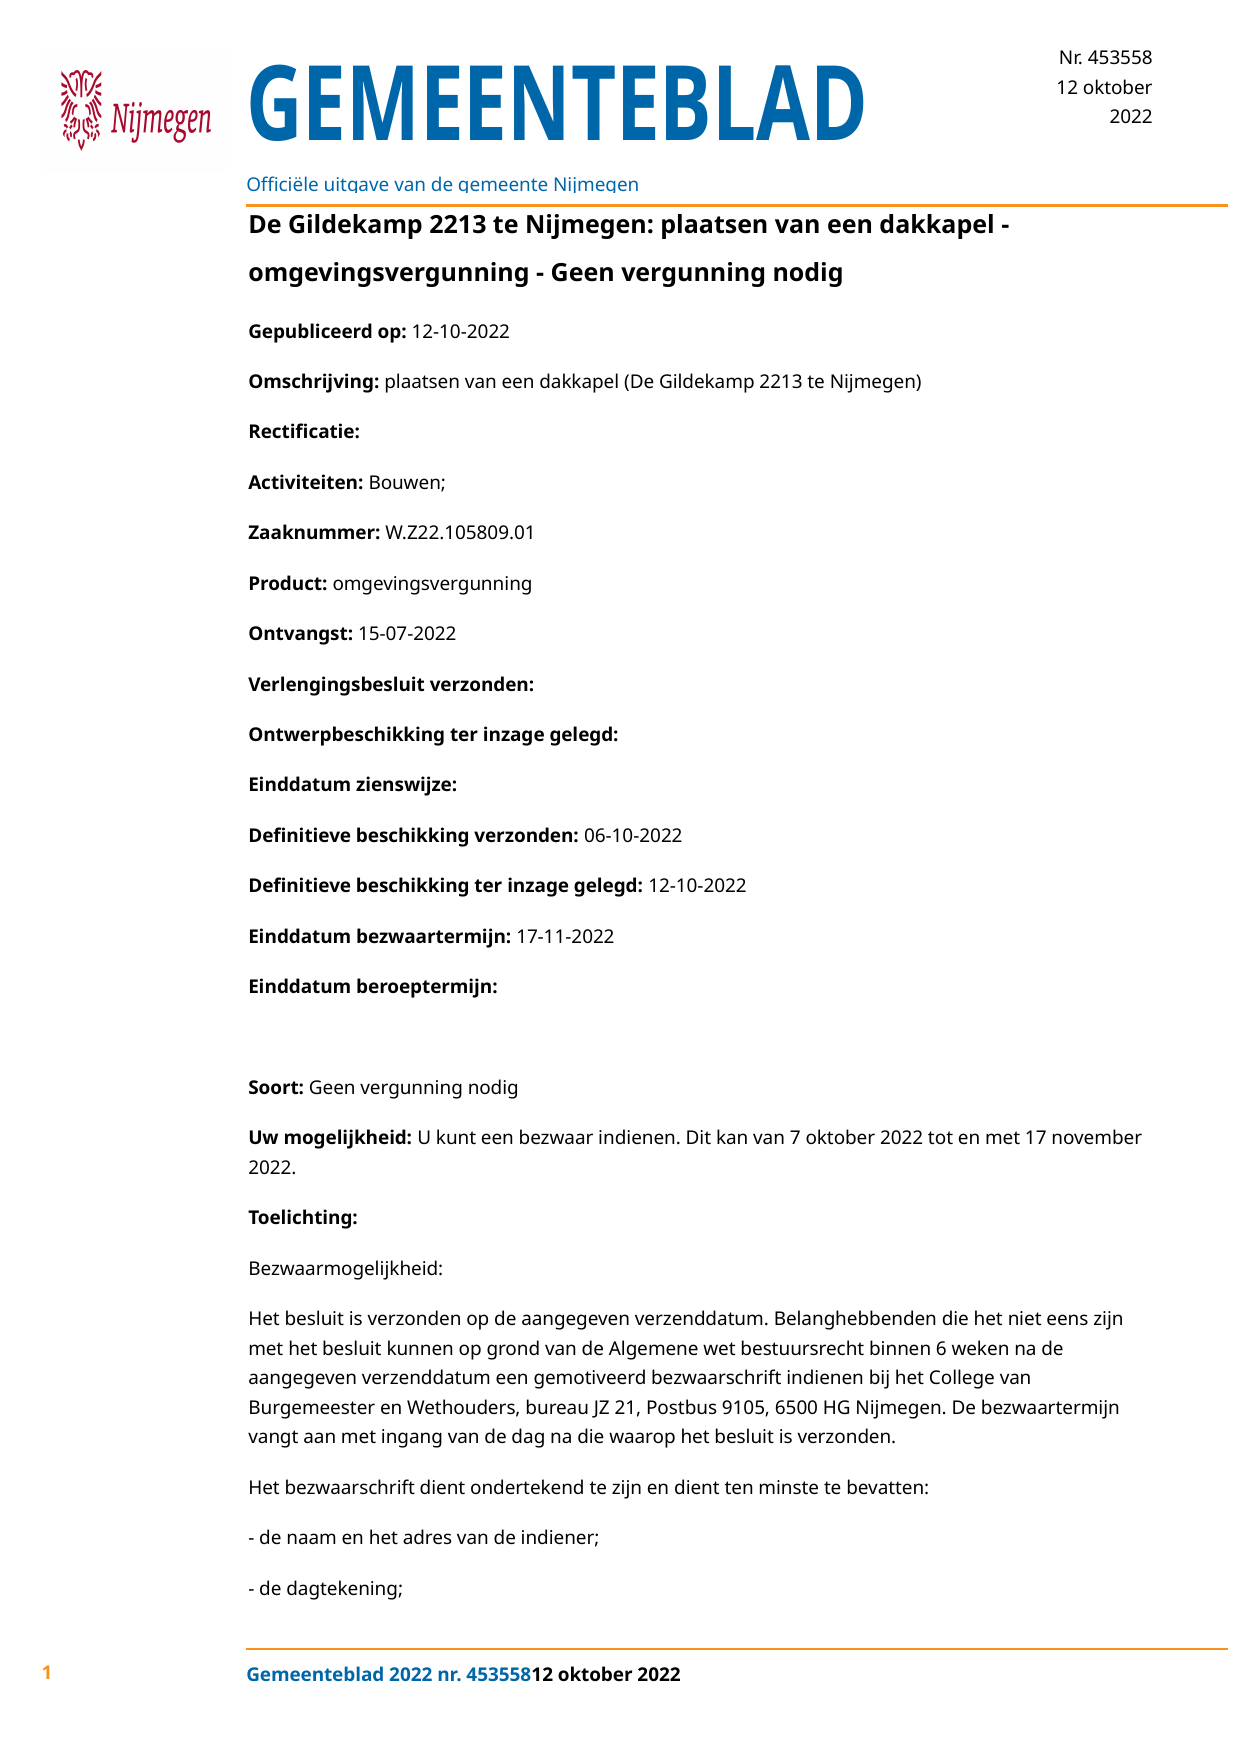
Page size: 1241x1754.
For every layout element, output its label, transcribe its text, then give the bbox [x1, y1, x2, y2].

text Het bezwaarschrift dient ondertekend te zijn en dient ten minste te bevatten: [248, 1474, 1152, 1500]
text - de dagtekening; [248, 1575, 1152, 1601]
text Zaaknummer: W.Z22.105809.01 [248, 519, 1152, 545]
text Soort: Geen vergunning nodig [248, 1074, 1152, 1100]
text Verlengingsbesluit verzonden: [248, 671, 1152, 697]
text Einddatum beroeptermijn: [248, 973, 1152, 999]
text Definitieve beschikking verzonden: 06-10-2022 [248, 822, 1152, 848]
text Einddatum bezwaartermijn: 17-11-2022 [248, 923, 1152, 949]
text Uw mogelijkheid: U kunt een bezwaar indienen. Dit kan van 7 oktober 2022 tot en met 17 november 2022. [248, 1124, 1152, 1180]
text Activiteiten: Bouwen; [248, 469, 1152, 495]
text Rectificatie: [248, 419, 1152, 444]
text Ontwerpbeschikking ter inzage gelegd: [248, 721, 1152, 747]
text Gepubliceerd op: 12-10-2022 [248, 318, 1152, 344]
text Het besluit is verzonden op de aangegeven verzenddatum. Belanghebbenden die het niet eens zijn met het besluit kunnen op grond van de Algemene wet bestuursrecht binnen 6 weken na de aangegeven verzenddatum een gemotiveerd bezwaarschrift indienen bij het College van Burgemeester en Wethouders, bureau JZ 21, Postbus 9105, 6500 HG Nijmegen. De bezwaartermijn vangt aan met ingang van de dag na die waarop het besluit is verzonden. [248, 1305, 1152, 1449]
picture [41, 47, 231, 172]
text Toelichting: [248, 1204, 1152, 1230]
text - de naam en het adres van de indiener; [248, 1524, 1152, 1550]
text Omschrijving: plaatsen van een dakkapel (De Gildekamp 2213 te Nijmegen) [248, 368, 1152, 394]
text Definitieve beschikking ter inzage gelegd: 12-10-2022 [248, 872, 1152, 898]
text De Gildekamp 2213 te Nijmegen: plaatsen van een dakkapel - omgevingsvergunning - Geen vergunning nodig [248, 207, 1152, 288]
text Ontvangst: 15-07-2022 [248, 620, 1152, 646]
text Bezwaarmogelijkheid: [248, 1255, 1152, 1281]
text Einddatum zienswijze: [248, 772, 1152, 797]
text Product: omgevingsvergunning [248, 570, 1152, 596]
